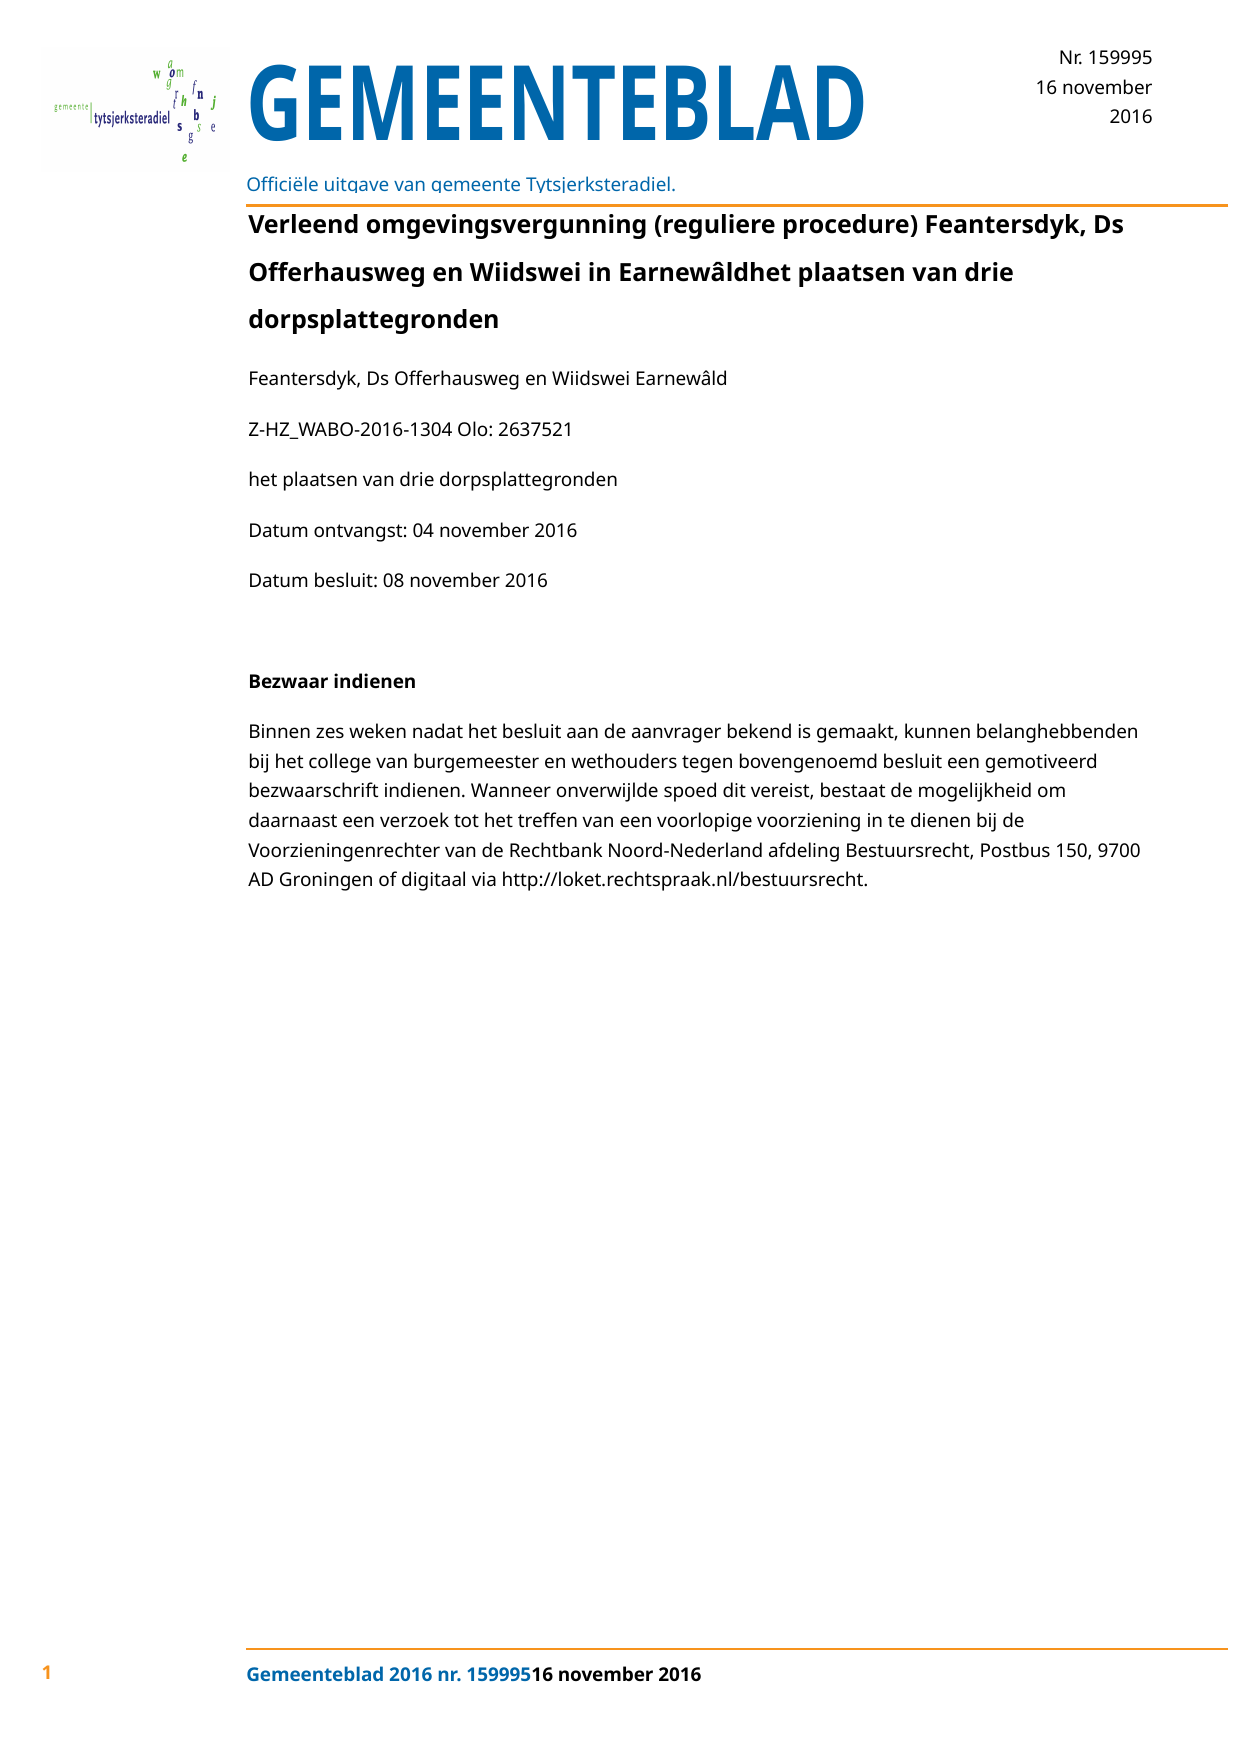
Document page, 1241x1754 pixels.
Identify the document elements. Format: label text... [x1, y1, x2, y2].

text het plaatsen van drie dorpsplattegronden [248, 466, 1152, 492]
text Bezwaar indienen [248, 668, 1152, 694]
text Verleend omgevingsvergunning (reguliere procedure) Feantersdyk, Ds Offerhausweg en Wiidswei in Earnewâldhet plaatsen van drie dorpsplattegronden [248, 207, 1152, 336]
text Binnen zes weken nadat het besluit aan de aanvrager bekend is gemaakt, kunnen belanghebbenden bij het college van burgemeester en wethouders tegen bovengenoemd besluit een gemotiveerd bezwaarschrift indienen. Wanneer onverwijlde spoed dit vereist, bestaat de mogelijkheid om daarnaast een verzoek tot het treffen van een voorlopige voorziening in te dienen bij de Voorzieningenrechter van de Rechtbank Noord-Nederland afdeling Bestuursrecht, Postbus 150, 9700 AD Groningen of digitaal via http://loket.rechtspraak.nl/bestuursrecht. [248, 718, 1152, 892]
text Datum ontvangst: 04 november 2016 [248, 517, 1152, 542]
text Feantersdyk, Ds Offerhausweg en Wiidswei Earnewâld [248, 366, 1152, 391]
text Z-HZ_WABO-2016-1304 Olo: 2637521 [248, 416, 1152, 442]
picture [41, 47, 231, 172]
text Datum besluit: 08 november 2016 [248, 567, 1152, 593]
